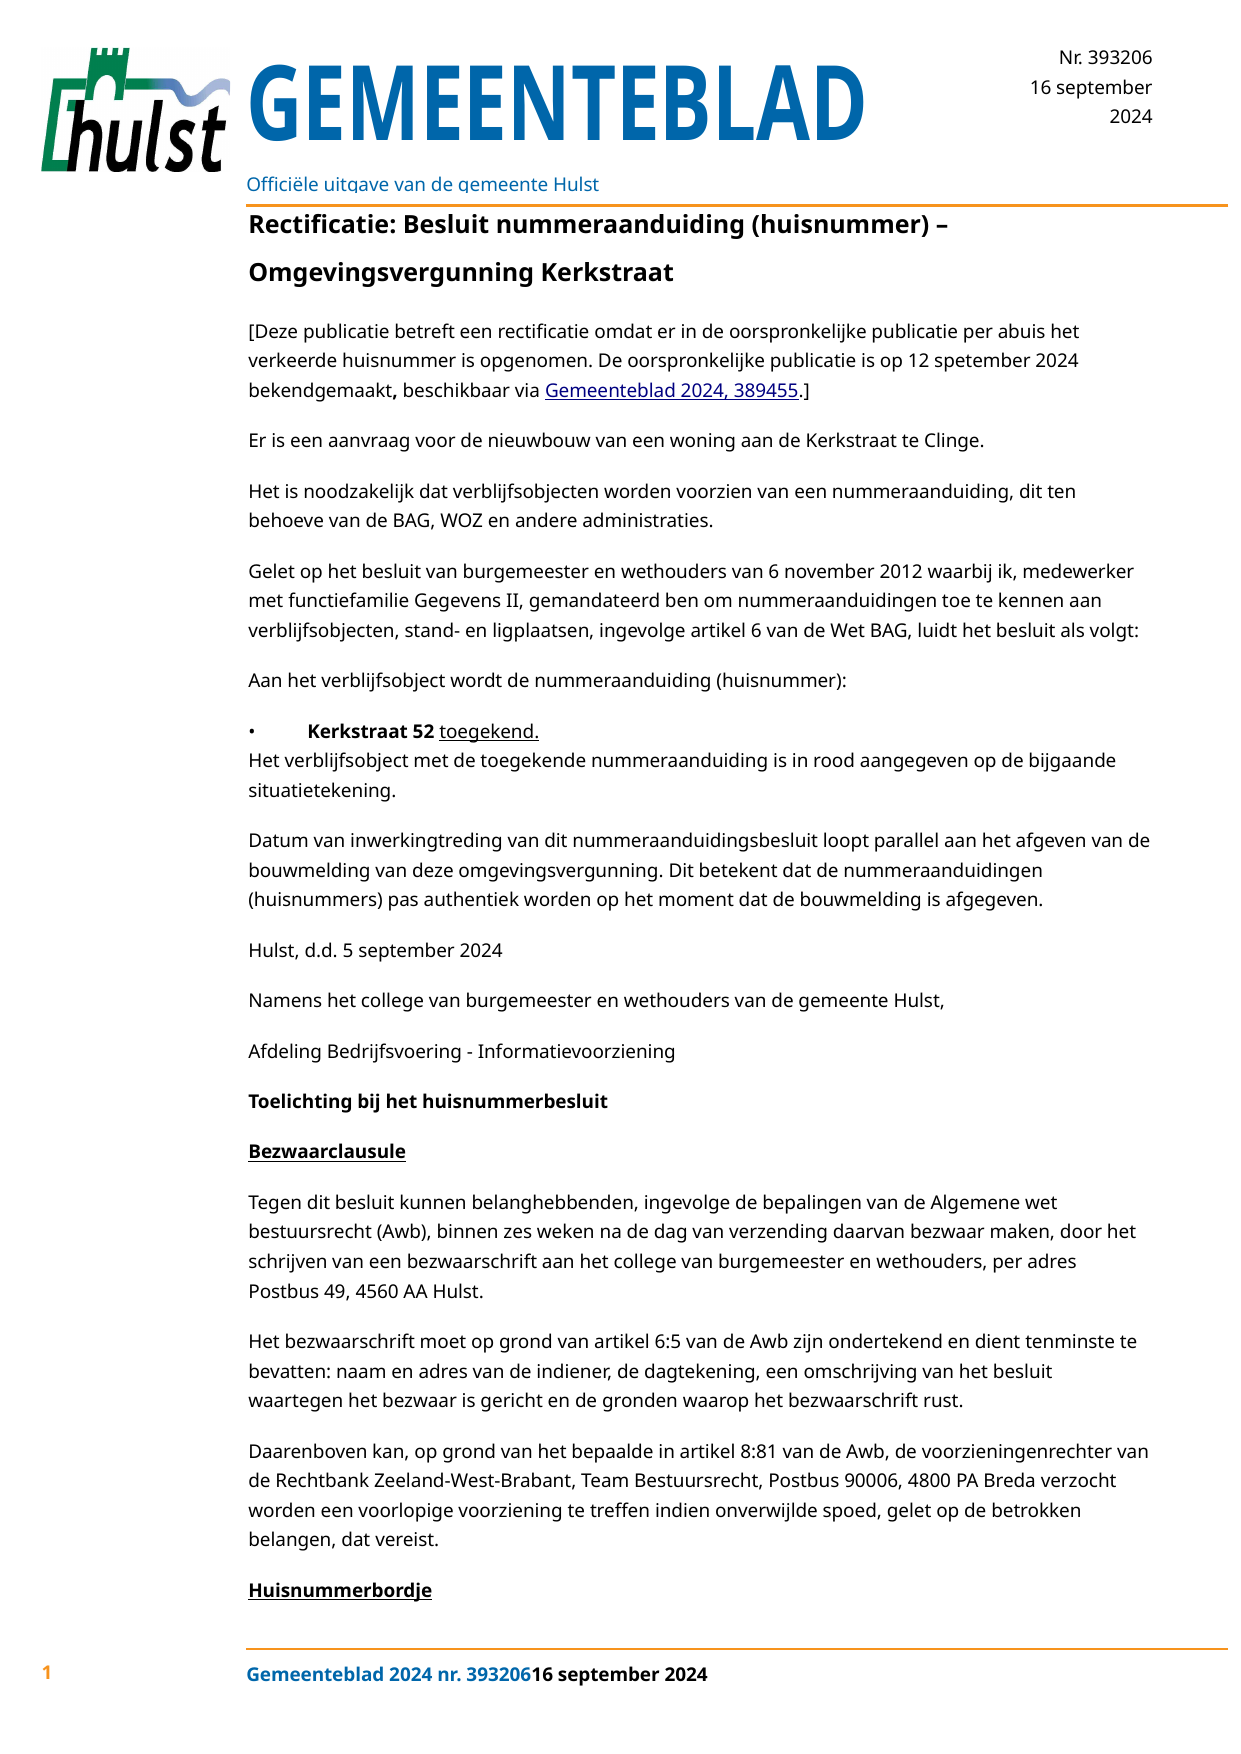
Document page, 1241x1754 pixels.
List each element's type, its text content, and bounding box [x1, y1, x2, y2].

text Bezwaarclausule [248, 1139, 1152, 1164]
text Huisnummerbordje [248, 1577, 1152, 1603]
picture [41, 47, 231, 172]
text [Deze publicatie betreft een rectificatie omdat er in de oorspronkelijke publicatie per abuis het verkeerde huisnummer is opgenomen. De oorspronkelijke publicatie is op 12 spetember 2024 bekendgemaakt, beschikbaar via Gemeenteblad 2024, 389455.] [248, 318, 1152, 403]
text Gelet op het besluit van burgemeester en wethouders van 6 november 2012 waarbij ik, medewerker met functiefamilie Gegevens II, gemandateerd ben om nummeraanduidingen toe te kennen aan verblijfsobjecten, stand- en ligplaatsen, ingevolge artikel 6 van de Wet BAG, luidt het besluit als volgt: [248, 558, 1152, 643]
text Namens het college van burgemeester en wethouders van de gemeente Hulst, [248, 987, 1152, 1013]
text Daarenboven kan, op grond van het bepaalde in artikel 8:81 van de Awb, de voorzieningenrechter van de Rechtbank Zeeland-West-Brabant, Team Bestuursrecht, Postbus 90006, 4800 PA Breda verzocht worden een voorlopige voorziening te treffen indien onverwijlde spoed, gelet op de betrokken belangen, dat vereist. [248, 1438, 1152, 1552]
text Het is noodzakelijk dat verblijfsobjecten worden voorzien van een nummeraanduiding, dit ten behoeve van de BAG, WOZ en andere administraties. [248, 478, 1152, 533]
text Het verblijfsobject met de toegekende nummeraanduiding is in rood aangegeven op de bijgaande situatietekening. [248, 747, 1152, 803]
text Afdeling Bedrijfsvoering - Informatievoorziening [248, 1038, 1152, 1064]
text Rectificatie: Besluit nummeraanduiding (huisnummer) – Omgevingsvergunning Kerkstraat [248, 207, 1152, 288]
text Aan het verblijfsobject wordt de nummeraanduiding (huisnummer): [248, 667, 1152, 693]
text Toelichting bij het huisnummerbesluit [248, 1088, 1152, 1114]
text Tegen dit besluit kunnen belanghebbenden, ingevolge de bepalingen van de Algemene wet bestuursrecht (Awb), binnen zes weken na de dag van verzending daarvan bezwaar maken, door het schrijven van een bezwaarschrift aan het college van burgemeester en wethouders, per adres Postbus 49, 4560 AA Hulst. [248, 1189, 1152, 1304]
text Datum van inwerkingtreding van dit nummeraanduidingsbesluit loopt parallel aan het afgeven van de bouwmelding van deze omgevingsvergunning. Dit betekent dat de nummeraanduidingen (huisnummers) pas authentiek worden op het moment dat de bouwmelding is afgegeven. [248, 827, 1152, 912]
list Kerkstraat 52 toegekend. [248, 718, 1152, 744]
text Hulst, d.d. 5 september 2024 [248, 937, 1152, 963]
text Het bezwaarschrift moet op grond van artikel 6:5 van de Awb zijn ondertekend en dient tenminste te bevatten: naam en adres van de indiener, de dagtekening, een omschrijving van het besluit waartegen het bezwaar is gericht en de gronden waarop het bezwaarschrift rust. [248, 1328, 1152, 1413]
text Er is een aanvraag voor de nieuwbouw van een woning aan de Kerkstraat te Clinge. [248, 427, 1152, 453]
